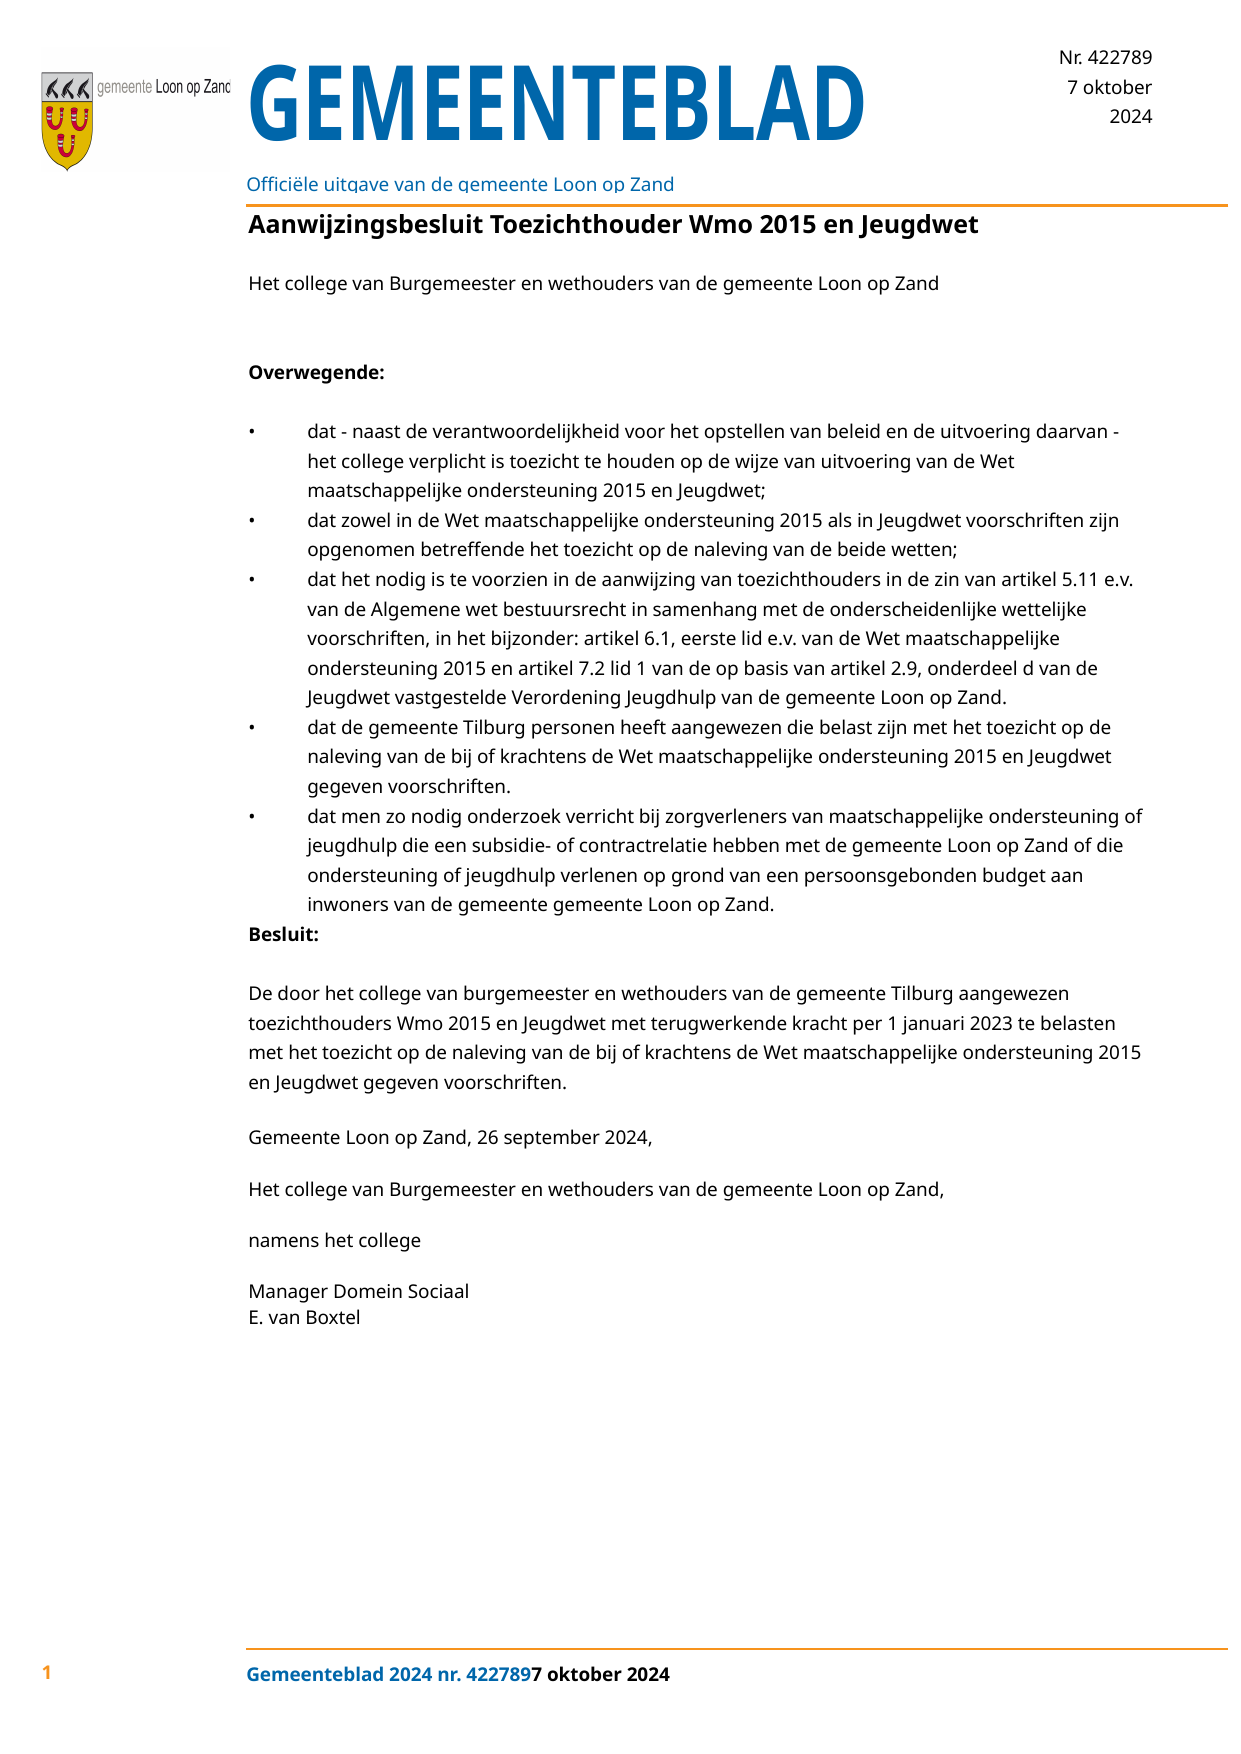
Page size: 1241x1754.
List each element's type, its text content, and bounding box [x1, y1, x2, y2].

text namens het college [248, 1227, 1152, 1253]
list dat men zo nodig onderzoek verricht bij zorgverleners van maatschappelijke ondersteuning of jeugdhulp die een subsidie- of contractrelatie hebben met de gemeente Loon op Zand of die ondersteuning of jeugdhulp verlenen op grond van een persoonsgebonden budget aan inwoners van de gemeente gemeente Loon op Zand. [248, 803, 1152, 917]
list dat zowel in de Wet maatschappelijke ondersteuning 2015 als in Jeugdwet voorschriften zijn opgenomen betreffende het toezicht op de naleving van de beide wetten; [248, 507, 1152, 562]
list dat - naast de verantwoordelijkheid voor het opstellen van beleid en de uitvoering daarvan - het college verplicht is toezicht te houden op de wijze van uitvoering van de Wet maatschappelijke ondersteuning 2015 en Jeugdwet; [248, 418, 1152, 503]
text Aanwijzingsbesluit Toezichthouder Wmo 2015 en Jeugdwet [248, 207, 1152, 241]
text Besluit: [248, 921, 1152, 947]
text Het college van Burgemeester en wethouders van de gemeente Loon op Zand [248, 270, 1152, 296]
text Overwegende: [248, 359, 1152, 385]
text De door het college van burgemeester en wethouders van de gemeente Tilburg aangewezen toezichthouders Wmo 2015 en Jeugdwet met terugwerkende kracht per 1 januari 2023 te belasten met het toezicht op de naleving van de bij of krachtens de Wet maatschappelijke ondersteuning 2015 en Jeugdwet gegeven voorschriften. [248, 980, 1152, 1095]
text Manager Domein Sociaal [248, 1279, 1152, 1304]
list dat de gemeente Tilburg personen heeft aangewezen die belast zijn met het toezicht op de naleving van de bij of krachtens de Wet maatschappelijke ondersteuning 2015 en Jeugdwet gegeven voorschriften. [248, 714, 1152, 799]
text E. van Boxtel [248, 1304, 1152, 1330]
picture [41, 47, 231, 172]
list dat het nodig is te voorzien in de aanwijzing van toezichthouders in de zin van artikel 5.11 e.v. van de Algemene wet bestuursrecht in samenhang met de onderscheidenlijke wettelijke voorschriften, in het bijzonder: artikel 6.1, eerste lid e.v. van de Wet maatschappelijke ondersteuning 2015 en artikel 7.2 lid 1 van de op basis van artikel 2.9, onderdeel d van de Jeugdwet vastgestelde Verordening Jeugdhulp van de gemeente Loon op Zand. [248, 566, 1152, 710]
text Het college van Burgemeester en wethouders van de gemeente Loon op Zand, [248, 1176, 1152, 1202]
text Gemeente Loon op Zand, 26 september 2024, [248, 1124, 1152, 1150]
